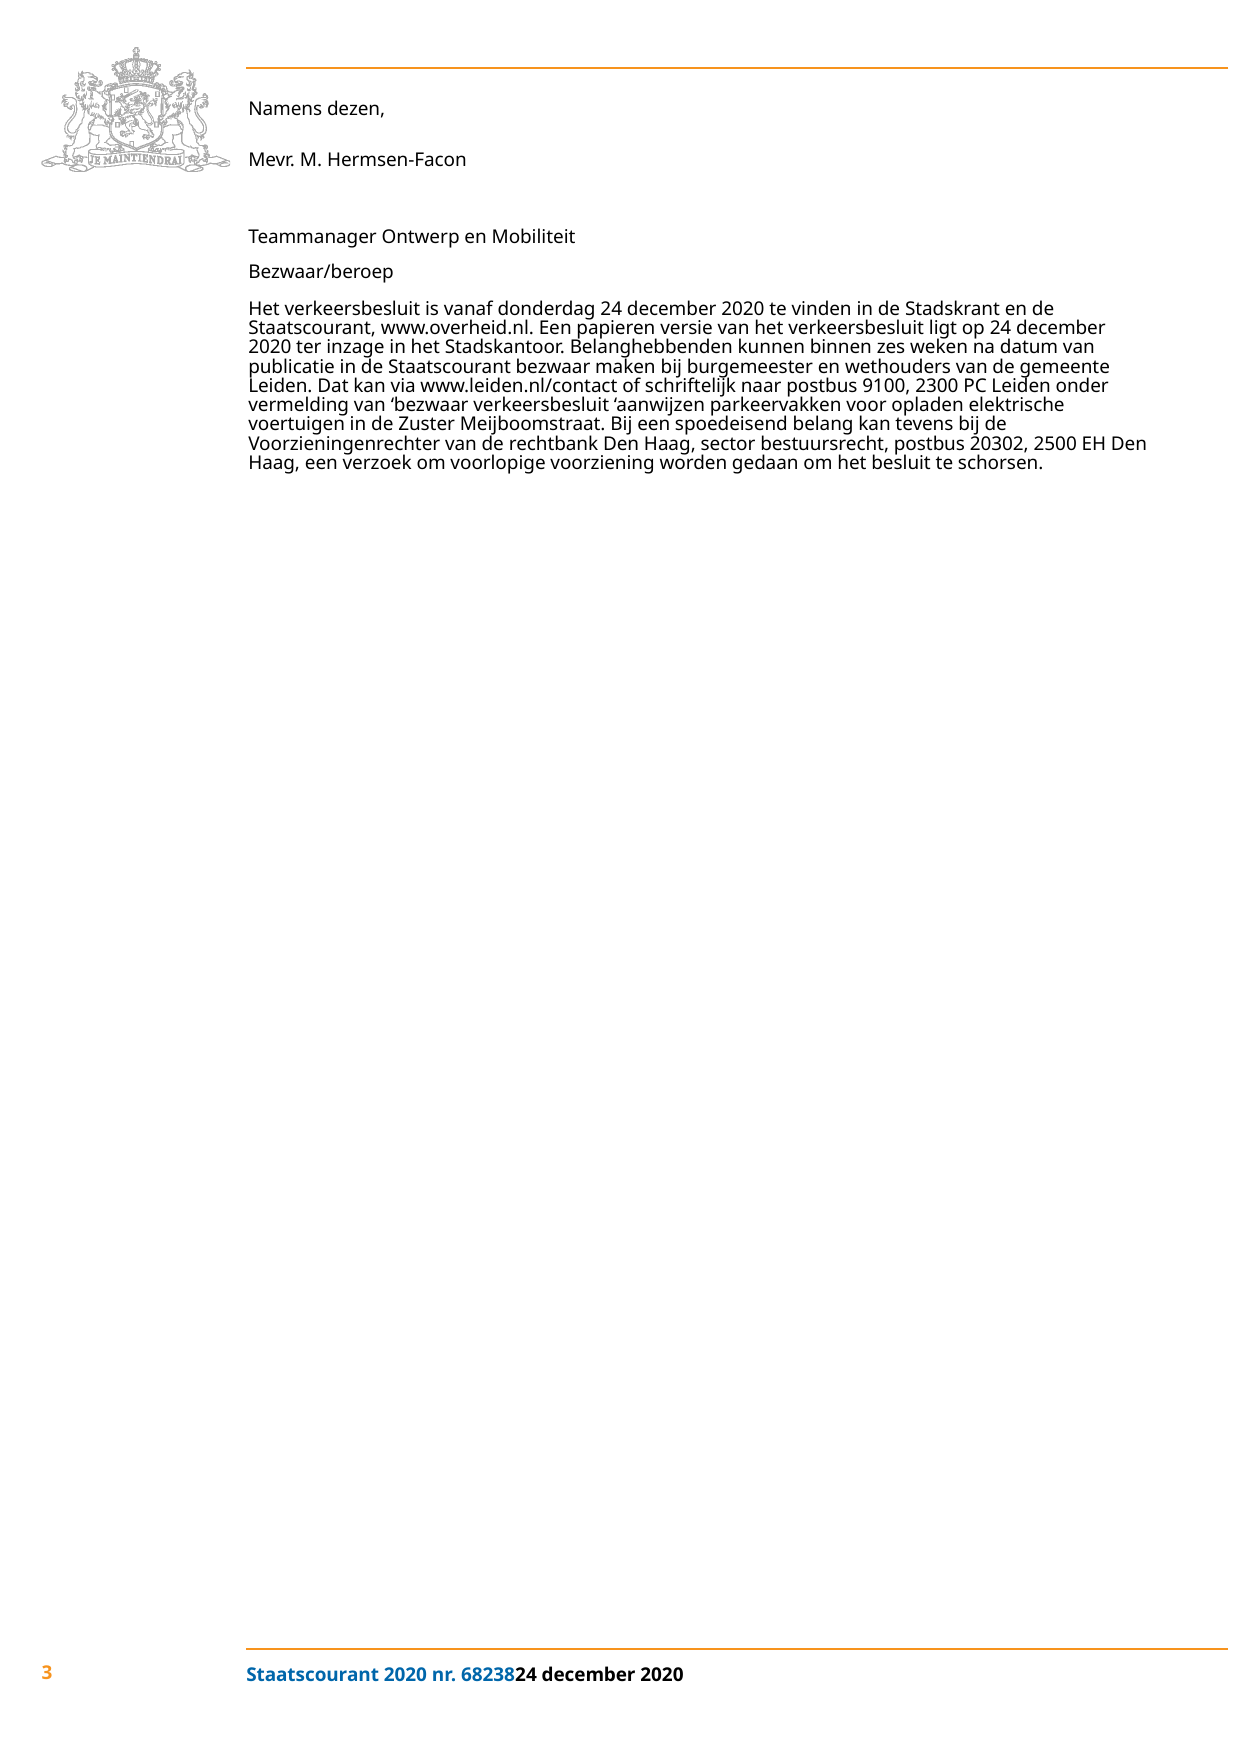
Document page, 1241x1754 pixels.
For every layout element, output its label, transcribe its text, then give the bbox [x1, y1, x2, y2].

text Mevr. M. Hermsen-Facon [248, 146, 1152, 172]
text Namens dezen, [248, 95, 1152, 121]
text Het verkeersbesluit is vanaf donderdag 24 december 2020 te vinden in de Stadskrant en de Staatscourant, www.overheid.nl. Een papieren versie van het verkeersbesluit ligt op 24 december 2020 ter inzage in het Stadskantoor. Belanghebbenden kunnen binnen zes weken na datum van publicatie in de Staatscourant bezwaar maken bij burgemeester en wethouders van de gemeente Leiden. Dat kan via www.leiden.nl/contact of schriftelijk naar postbus 9100, 2300 PC Leiden onder vermelding van ‘bezwaar verkeersbesluit ‘aanwijzen parkeervakken voor opladen elektrische voertuigen in de Zuster Meijboomstraat. Bij een spoedeisend belang kan tevens bij de Voorzieningenrechter van de rechtbank Den Haag, sector bestuursrecht, postbus 20302, 2500 EH Den Haag, een verzoek om voorlopige voorziening worden gedaan om het besluit te schorsen. [248, 300, 1152, 473]
picture [41, 47, 231, 172]
text Bezwaar/beroep [248, 263, 1152, 282]
text Teammanager Ontwerp en Mobiliteit [248, 223, 1152, 249]
